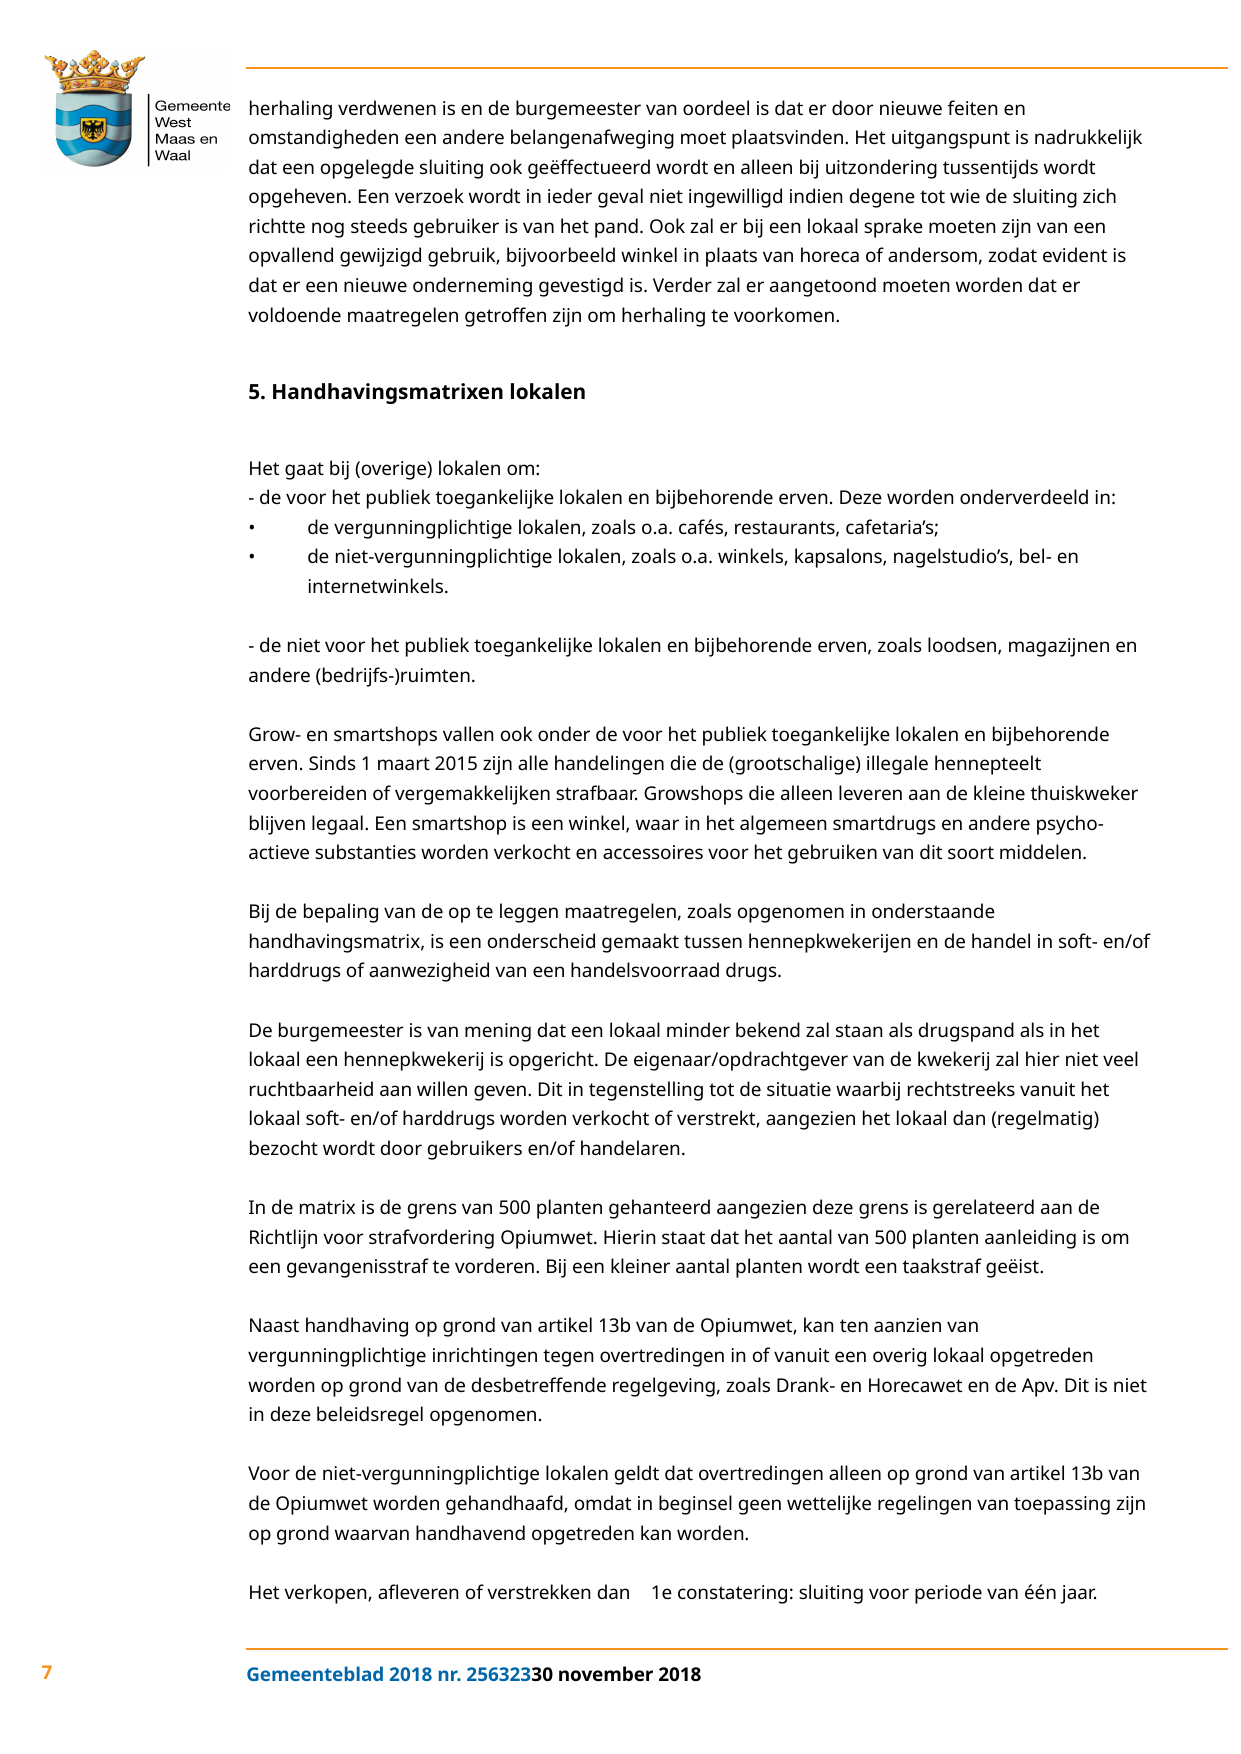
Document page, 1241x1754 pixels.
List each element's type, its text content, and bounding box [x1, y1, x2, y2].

text Naast handhaving op grond van artikel 13b van de Opiumwet, kan ten aanzien van vergunningplichtige inrichtingen tegen overtredingen in of vanuit een overig lokaal opgetreden worden op grond van de desbetreffende regelgeving, zoals Drank- en Horecawet en de Apv. Dit is niet in deze beleidsregel opgenomen. [248, 1313, 1152, 1427]
table_header 1e constatering: sluiting voor periode van één jaar. [651, 1579, 1152, 1605]
text - de niet voor het publiek toegankelijke lokalen en bijbehorende erven, zoals loodsen, magazijnen en andere (bedrijfs-)ruimten. [248, 632, 1152, 688]
text De burgemeester is van mening dat een lokaal minder bekend zal staan als drugspand als in het lokaal een hennepkwekerij is opgericht. De eigenaar/opdrachtgever van de kwekerij zal hier niet veel ruchtbaarheid aan willen geven. Dit in tegenstelling tot de situatie waarbij rechtstreeks vanuit het lokaal soft- en/of harddrugs worden verkocht of verstrekt, aangezien het lokaal dan (regelmatig) bezocht wordt door gebruikers en/of handelaren. [248, 1017, 1152, 1161]
text Grow- en smartshops vallen ook onder de voor het publiek toegankelijke lokalen en bijbehorende erven. Sinds 1 maart 2015 zijn alle handelingen die de (grootschalige) illegale hennepteelt voorbereiden of vergemakkelijken strafbaar. Growshops die alleen leveren aan de kleine thuiskweker blijven legaal. Een smartshop is een winkel, waar in het algemeen smartdrugs en andere psycho-actieve substanties worden verkocht en accessoires voor het gebruiken van dit soort middelen. [248, 721, 1152, 865]
text Bij de bepaling van de op te leggen maatregelen, zoals opgenomen in onderstaande handhavingsmatrix, is een onderscheid gemaakt tussen hennepkwekerijen en de handel in soft- en/of harddrugs of aanwezigheid van een handelsvoorraad drugs. [248, 898, 1152, 983]
text Voor de niet-vergunningplichtige lokalen geldt dat overtredingen alleen op grond van artikel 13b van de Opiumwet worden gehandhaafd, omdat in beginsel geen wettelijke regelingen van toepassing zijn op grond waarvan handhavend opgetreden kan worden. [248, 1461, 1152, 1546]
list de vergunningplichtige lokalen, zoals o.a. cafés, restaurants, cafetaria’s; [248, 514, 1152, 540]
text - de voor het publiek toegankelijke lokalen en bijbehorende erven. Deze worden onderverdeeld in: [248, 484, 1152, 510]
text 5. Handhavingsmatrixen lokalen [248, 377, 1152, 406]
table_header Het verkopen, afleveren of verstrekken dan [248, 1579, 651, 1605]
text In de matrix is de grens van 500 planten gehanteerd aangezien deze grens is gerelateerd aan de Richtlijn voor strafvordering Opiumwet. Hierin staat dat het aantal van 500 planten aanleiding is om een gevangenisstraf te vorderen. Bij een kleiner aantal planten wordt een taakstraf geëist. [248, 1194, 1152, 1279]
list de niet-vergunningplichtige lokalen, zoals o.a. winkels, kapsalons, nagelstudio’s, bel- en internetwinkels. [248, 543, 1152, 599]
text Het gaat bij (overige) lokalen om: [248, 455, 1152, 481]
picture [41, 47, 231, 172]
text herhaling verdwenen is en de burgemeester van oordeel is dat er door nieuwe feiten en omstandigheden een andere belangenafweging moet plaatsvinden. Het uitgangspunt is nadrukkelijk dat een opgelegde sluiting ook geëffectueerd wordt en alleen bij uitzondering tussentijds wordt opgeheven. Een verzoek wordt in ieder geval niet ingewilligd indien degene tot wie de sluiting zich richtte nog steeds gebruiker is van het pand. Ook zal er bij een lokaal sprake moeten zijn van een opvallend gewijzigd gebruik, bijvoorbeeld winkel in plaats van horeca of andersom, zodat evident is dat er een nieuwe onderneming gevestigd is. Verder zal er aangetoond moeten worden dat er voldoende maatregelen getroffen zijn om herhaling te voorkomen. [248, 95, 1152, 328]
